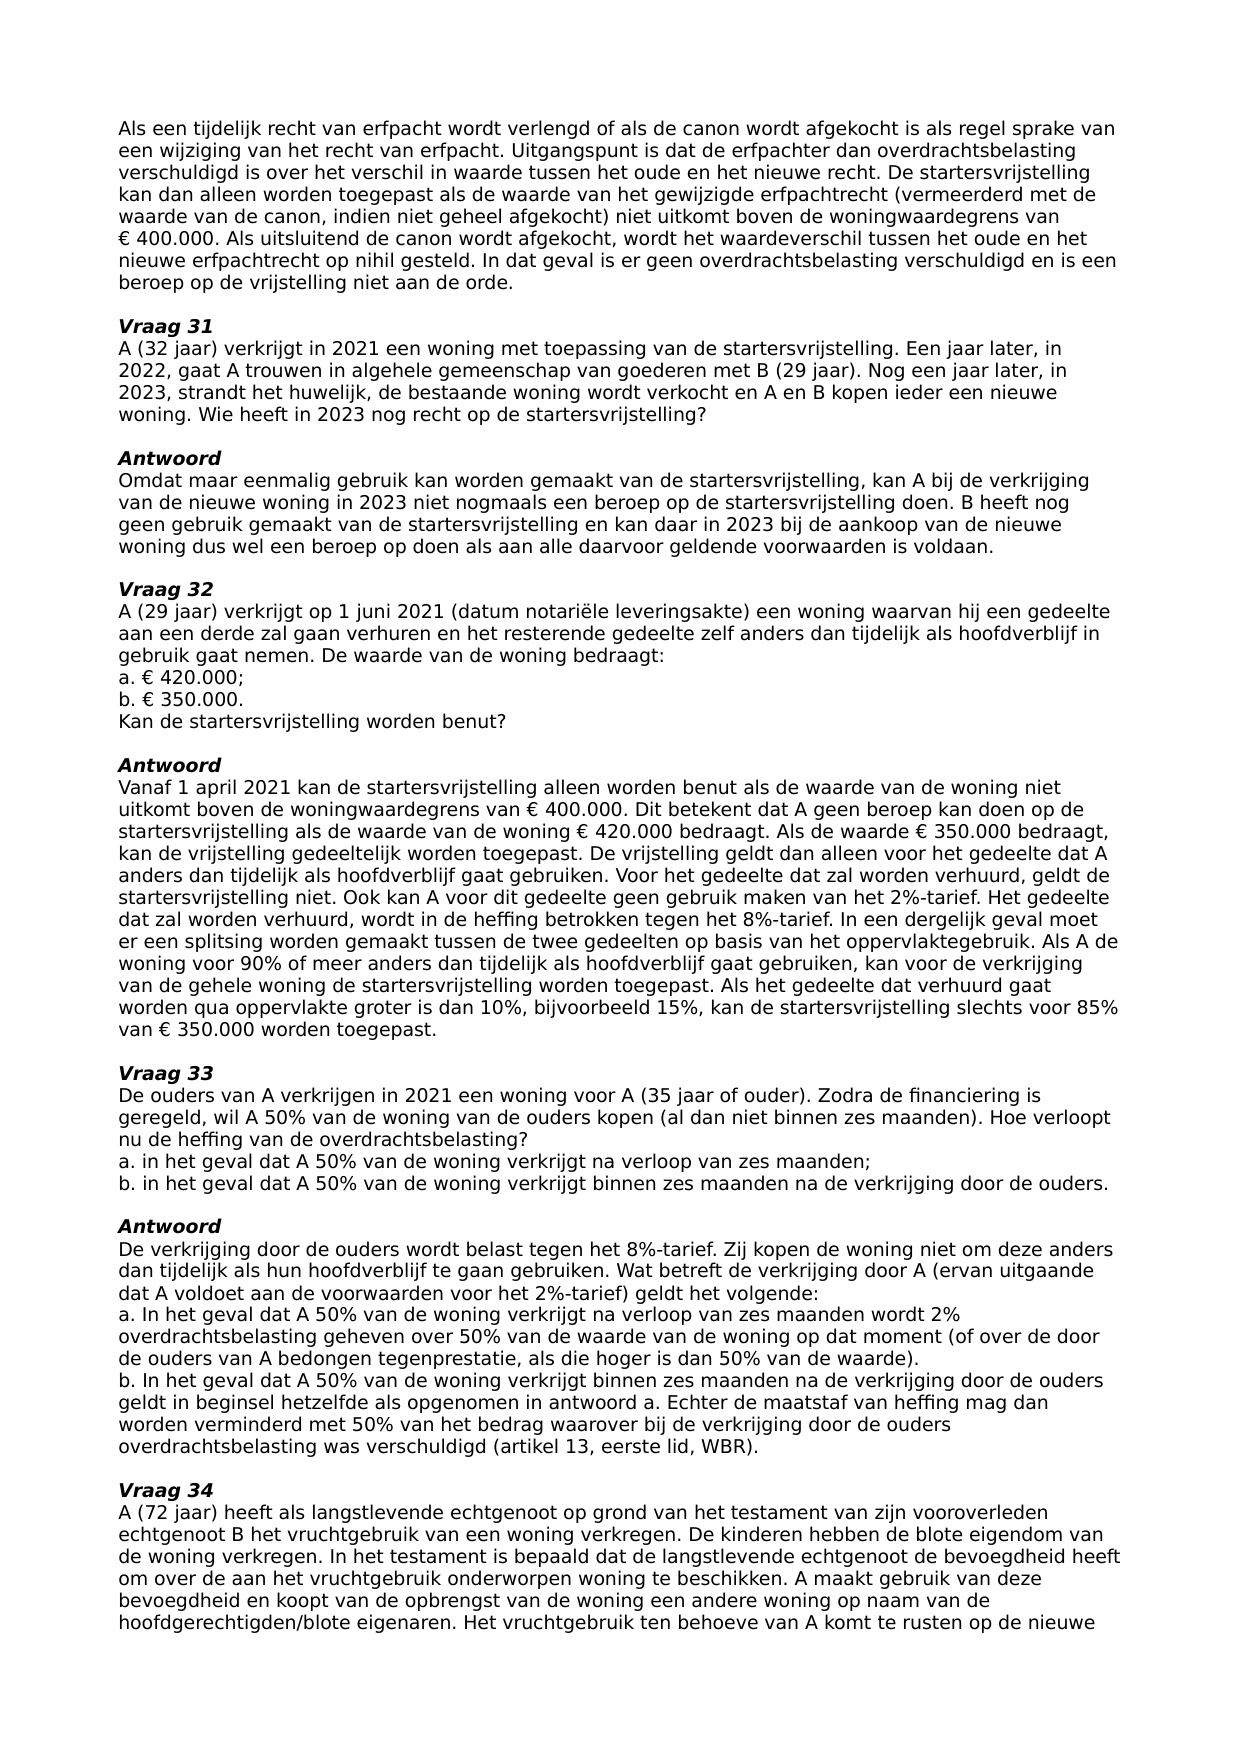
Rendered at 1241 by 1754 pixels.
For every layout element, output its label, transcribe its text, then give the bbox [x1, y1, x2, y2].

text Vraag 33 [118, 1063, 1122, 1085]
text Kan de startersvrijstelling worden benut? [118, 711, 1122, 733]
text Als een tijdelijk recht van erfpacht wordt verlengd of als de canon wordt afgekocht is als regel sprake van een wijziging van het recht van erfpacht. Uitgangspunt is dat de erfpachter dan overdrachtsbelasting verschuldigd is over het verschil in waarde tussen het oude en het nieuwe recht. De startersvrijstelling kan dan alleen worden toegepast als de waarde van het gewijzigde erfpachtrecht (vermeerderd met de waarde van de canon, indien niet geheel afgekocht) niet uitkomt boven de woningwaardegrens van [118, 118, 1122, 228]
text b. in het geval dat A 50% van de woning verkrijgt binnen zes maanden na de verkrijging door de ouders. [118, 1173, 1122, 1194]
text Antwoord [118, 755, 1122, 777]
text Omdat maar eenmalig gebruik kan worden gemaakt van de startersvrijstelling, kan A bij de verkrijging van de nieuwe woning in 2023 niet nogmaals een beroep op de startersvrijstelling doen. B heeft nog geen gebruik gemaakt van de startersvrijstelling en kan daar in 2023 bij de aankoop van de nieuwe woning dus wel een beroep op doen als aan alle daarvoor geldende voorwaarden is voldaan. [118, 469, 1122, 557]
text € 400.000. Als uitsluitend de canon wordt afgekocht, wordt het waardeverschil tussen het oude en het nieuwe erfpachtrecht op nihil gesteld. In dat geval is er geen overdrachtsbelasting verschuldigd en is een beroep op de vrijstelling niet aan de orde. [118, 228, 1122, 294]
text A (29 jaar) verkrijgt op 1 juni 2021 (datum notariële leveringsakte) een woning waarvan hij een gedeelte aan een derde zal gaan verhuren en het resterende gedeelte zelf anders dan tijdelijk als hoofdverblijf in gebruik gaat nemen. De waarde van de woning bedraagt: [118, 601, 1122, 667]
text A (72 jaar) heeft als langstlevende echtgenoot op grond van het testament van zijn vooroverleden echtgenoot B het vruchtgebruik van een woning verkregen. De kinderen hebben de blote eigendom van de woning verkregen. In het testament is bepaald dat de langstlevende echtgenoot de bevoegdheid heeft om over de aan het vruchtgebruik onderworpen woning te beschikken. A maakt gebruik van deze bevoegdheid en koopt van de opbrengst van de woning een andere woning op naam van de hoofdgerechtigden/blote eigenaren. Het vruchtgebruik ten behoeve van A komt te rusten op de nieuwe [118, 1502, 1122, 1634]
text a. in het geval dat A 50% van de woning verkrijgt na verloop van zes maanden; [118, 1151, 1122, 1173]
text Vraag 31 [118, 316, 1122, 338]
text Antwoord [118, 448, 1122, 469]
text a. € 420.000; [118, 667, 1122, 689]
text De verkrijging door de ouders wordt belast tegen het 8%-tarief. Zij kopen de woning niet om deze anders dan tijdelijk als hun hoofdverblijf te gaan gebruiken. Wat betreft de verkrijging door A (ervan uitgaande dat A voldoet aan de voorwaarden voor het 2%-tarief) geldt het volgende: [118, 1238, 1122, 1304]
text Vraag 34 [118, 1480, 1122, 1502]
text De ouders van A verkrijgen in 2021 een woning voor A (35 jaar of ouder). Zodra de financiering is geregeld, wil A 50% van de woning van de ouders kopen (al dan niet binnen zes maanden). Hoe verloopt nu de heffing van de overdrachtsbelasting? [118, 1085, 1122, 1151]
text b. € 350.000. [118, 689, 1122, 711]
text Vraag 32 [118, 579, 1122, 601]
text b. In het geval dat A 50% van de woning verkrijgt binnen zes maanden na de verkrijging door de ouders geldt in beginsel hetzelfde als opgenomen in antwoord a. Echter de maatstaf van heffing mag dan worden verminderd met 50% van het bedrag waarover bij de verkrijging door de ouders overdrachtsbelasting was verschuldigd (artikel 13, eerste lid, WBR). [118, 1370, 1122, 1458]
text A (32 jaar) verkrijgt in 2021 een woning met toepassing van de startersvrijstelling. Een jaar later, in 2022, gaat A trouwen in algehele gemeenschap van goederen met B (29 jaar). Nog een jaar later, in 2023, strandt het huwelijk, de bestaande woning wordt verkocht en A en B kopen ieder een nieuwe woning. Wie heeft in 2023 nog recht op de startersvrijstelling? [118, 338, 1122, 426]
text Antwoord [118, 1216, 1122, 1238]
text Vanaf 1 april 2021 kan de startersvrijstelling alleen worden benut als de waarde van de woning niet uitkomt boven de woningwaardegrens van € 400.000. Dit betekent dat A geen beroep kan doen op de startersvrijstelling als de waarde van de woning € 420.000 bedraagt. Als de waarde € 350.000 bedraagt, kan de vrijstelling gedeeltelijk worden toegepast. De vrijstelling geldt dan alleen voor het gedeelte dat A anders dan tijdelijk als hoofdverblijf gaat gebruiken. Voor het gedeelte dat zal worden verhuurd, geldt de startersvrijstelling niet. Ook kan A voor dit gedeelte geen gebruik maken van het 2%-tarief. Het gedeelte dat zal worden verhuurd, wordt in de heffing betrokken tegen het 8%-tarief. In een dergelijk geval moet er een splitsing worden gemaakt tussen de twee gedeelten op basis van het oppervlaktegebruik. Als A de woning voor 90% of meer anders dan tijdelijk als hoofdverblijf gaat gebruiken, kan voor de verkrijging van de gehele woning de startersvrijstelling worden toegepast. Als het gedeelte dat verhuurd gaat worden qua oppervlakte groter is dan 10%, bijvoorbeeld 15%, kan de startersvrijstelling slechts voor 85% van € 350.000 worden toegepast. [118, 777, 1122, 1041]
text a. In het geval dat A 50% van de woning verkrijgt na verloop van zes maanden wordt 2% overdrachtsbelasting geheven over 50% van de waarde van de woning op dat moment (of over de door de ouders van A bedongen tegenprestatie, als die hoger is dan 50% van de waarde). [118, 1304, 1122, 1370]
